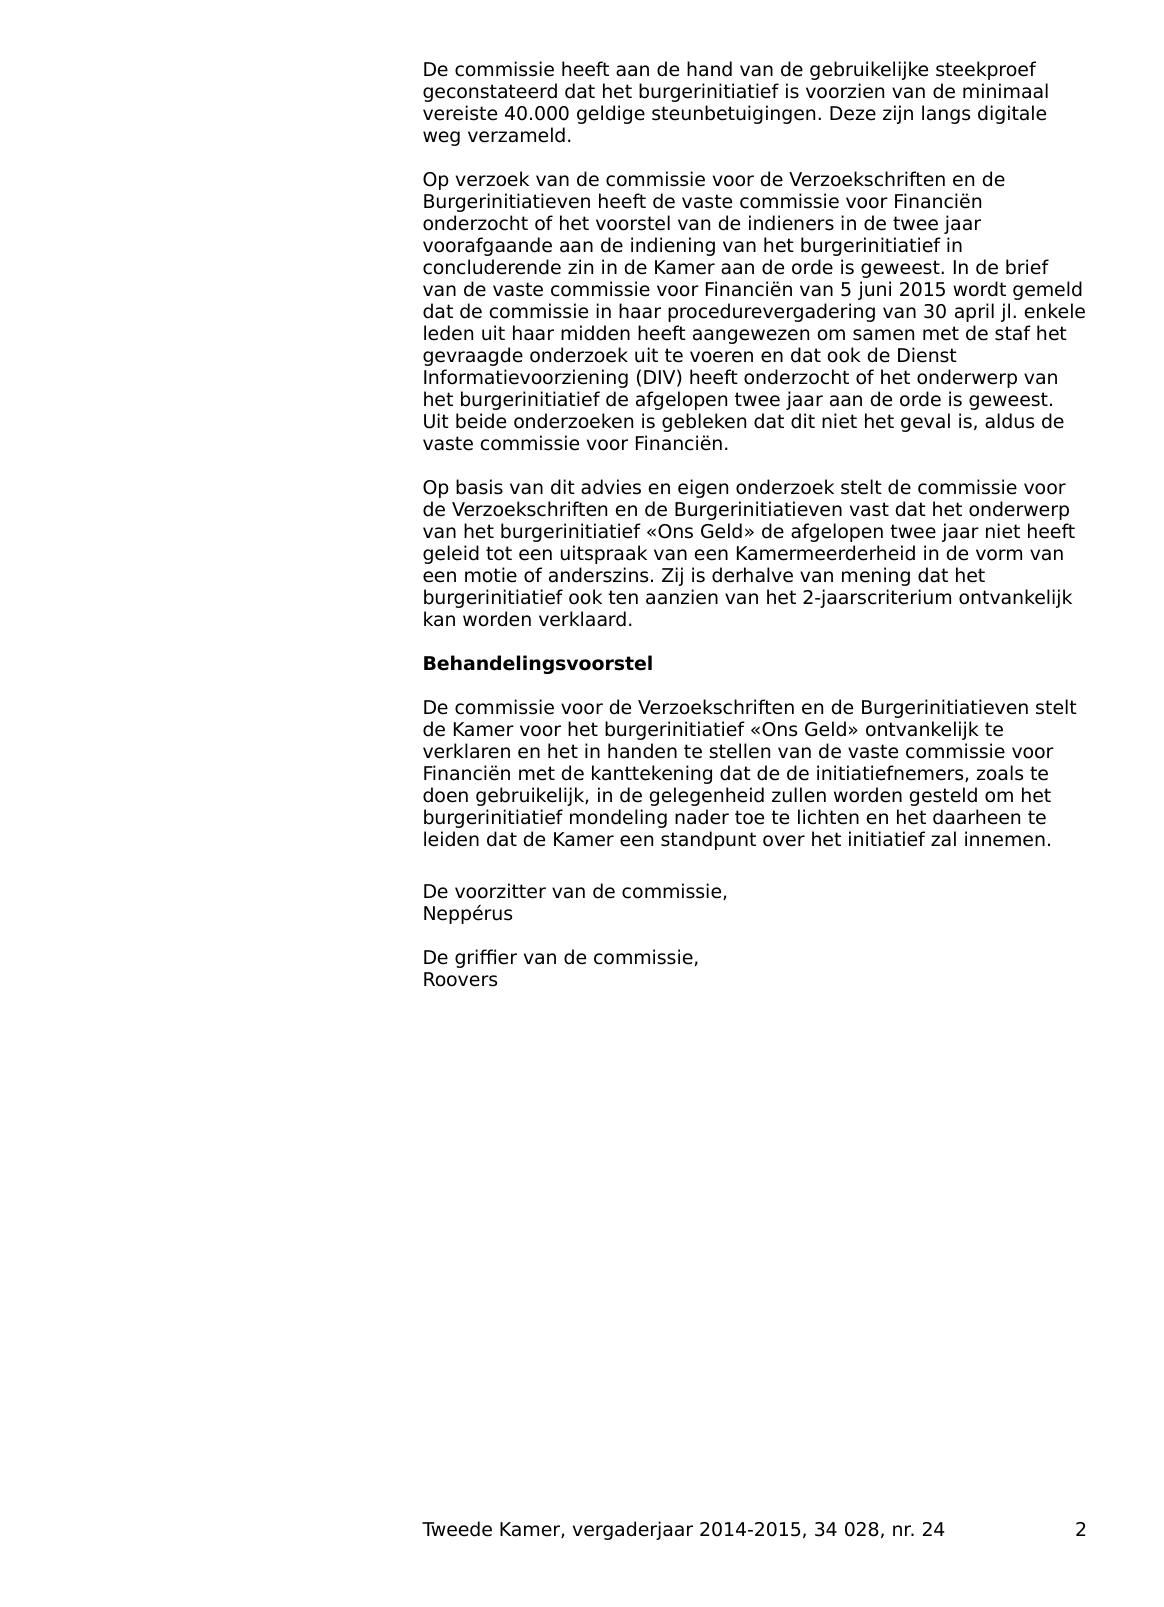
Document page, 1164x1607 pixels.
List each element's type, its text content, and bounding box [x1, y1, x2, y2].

subtitle Behandelingsvoorstel [422, 653, 1087, 675]
text De commissie heeft aan de hand van de gebruikelijke steekproef geconstateerd dat het burgerinitiatief is voorzien van de minimaal vereiste 40.000 geldige steunbetuigingen. Deze zijn langs digitale weg verzameld. [422, 59, 1087, 147]
text De voorzitter van de commissie, Neppérus [422, 881, 1087, 925]
text Op verzoek van de commissie voor de Verzoekschriften en de Burgerinitiatieven heeft de vaste commissie voor Financiën onderzocht of het voorstel van de indieners in de twee jaar voorafgaande aan de indiening van het burgerinitiatief in concluderende zin in de Kamer aan de orde is geweest. In de brief van de vaste commissie voor Financiën van 5 juni 2015 wordt gemeld dat de commissie in haar procedurevergadering van 30 april jl. enkele leden uit haar midden heeft aangewezen om samen met de staf het gevraagde onderzoek uit te voeren en dat ook de Dienst Informatievoorziening (DIV) heeft onderzocht of het onderwerp van het burgerinitiatief de afgelopen twee jaar aan de orde is geweest. Uit beide onderzoeken is gebleken dat dit niet het geval is, aldus de vaste commissie voor Financiën. [422, 169, 1087, 455]
text De griffier van de commissie, Roovers [422, 947, 1087, 991]
text Op basis van dit advies en eigen onderzoek stelt de commissie voor de Verzoekschriften en de Burgerinitiatieven vast dat het onderwerp van het burgerinitiatief «Ons Geld» de afgelopen twee jaar niet heeft geleid tot een uitspraak van een Kamermeerderheid in de vorm van een motie of anderszins. Zij is derhalve van mening dat het burgerinitiatief ook ten aanzien van het 2-jaarscriterium ontvankelijk kan worden verklaard. [422, 477, 1087, 631]
text De commissie voor de Verzoekschriften en de Burgerinitiatieven stelt de Kamer voor het burgerinitiatief «Ons Geld» ontvankelijk te verklaren en het in handen te stellen van de vaste commissie voor Financiën met de kanttekening dat de de initiatiefnemers, zoals te doen gebruikelijk, in de gelegenheid zullen worden gesteld om het burgerinitiatief mondeling nader toe te lichten en het daarheen te leiden dat de Kamer een standpunt over het initiatief zal innemen. [422, 697, 1087, 851]
